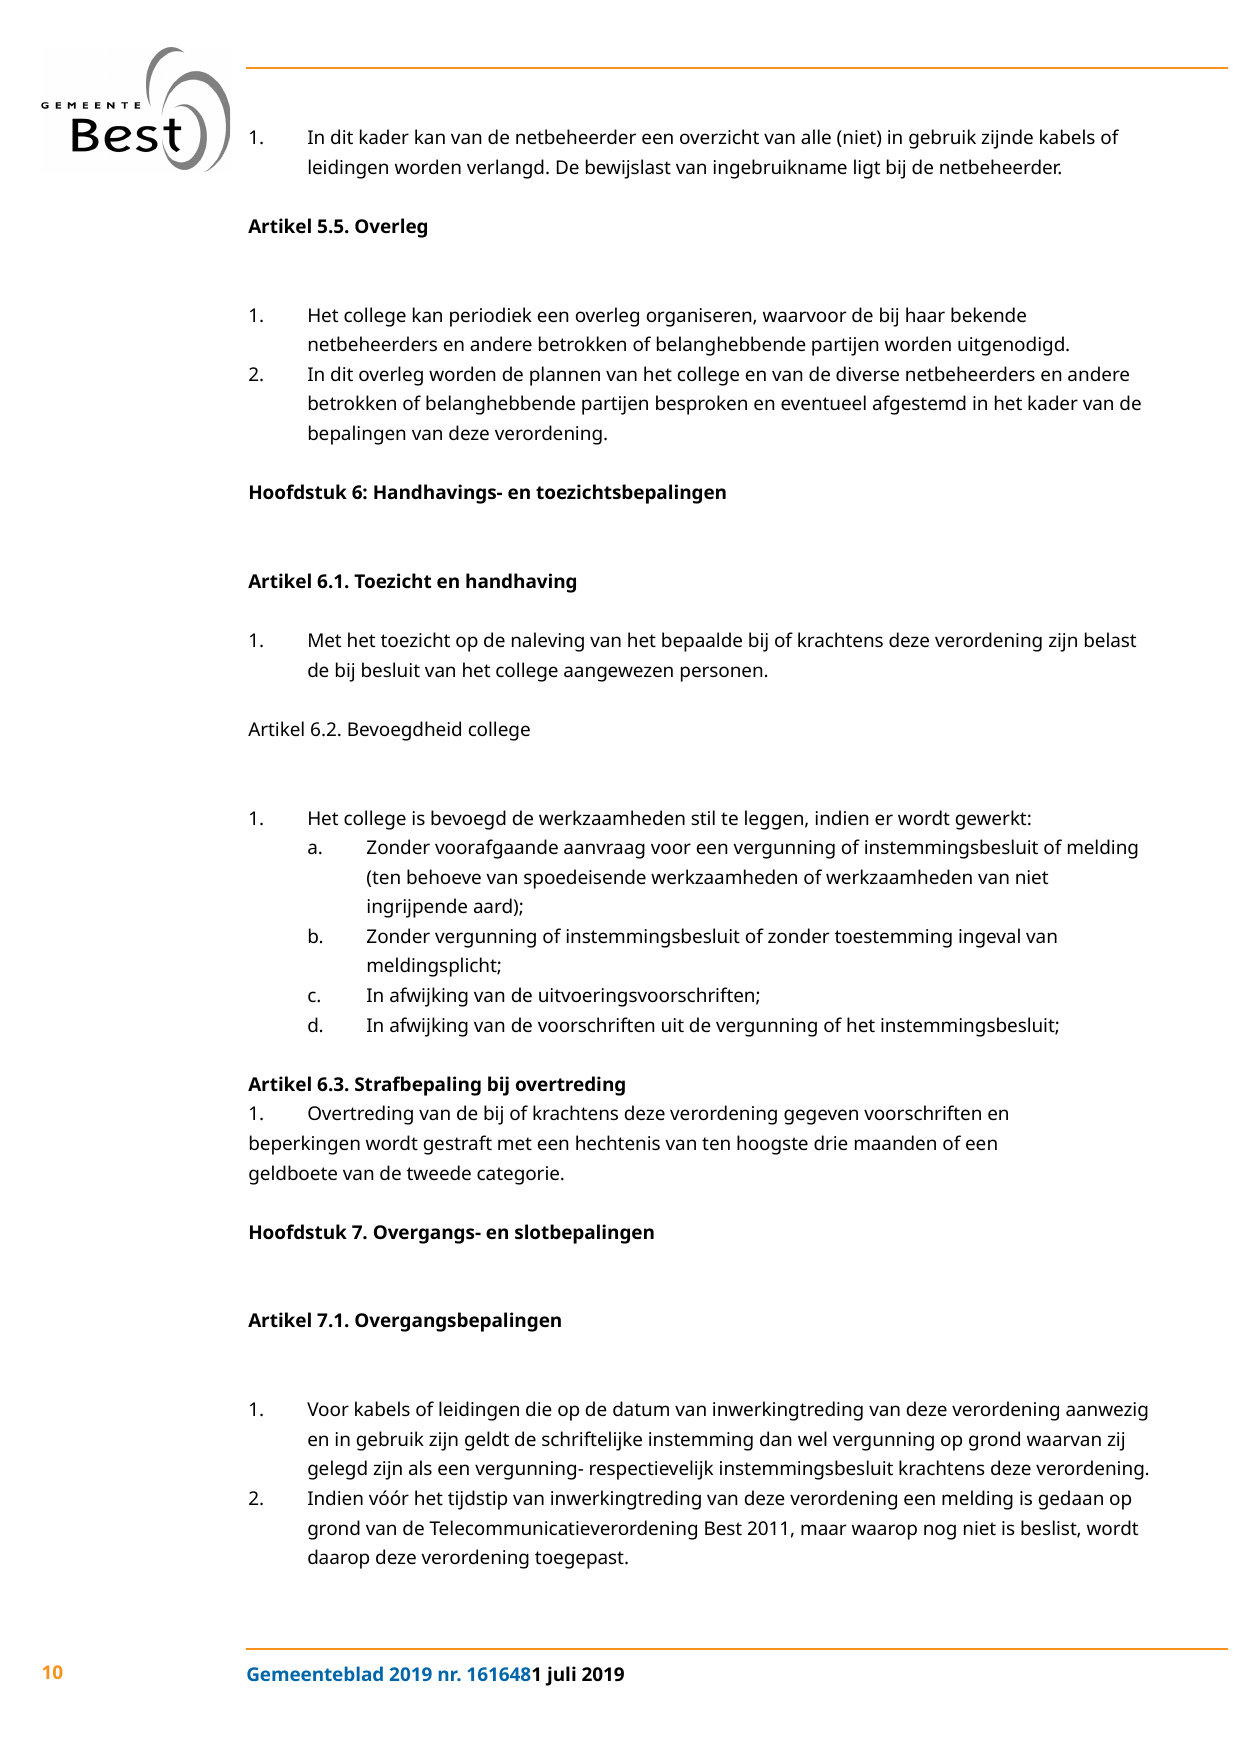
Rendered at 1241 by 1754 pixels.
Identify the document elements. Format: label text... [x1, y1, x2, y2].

text Artikel 6.3. Strafbepaling bij overtreding [248, 1071, 1152, 1097]
text Artikel 5.5. Overleg [248, 213, 1152, 239]
list In afwijking van de voorschriften uit de vergunning of het instemmingsbesluit; [307, 1012, 1152, 1038]
list In dit kader kan van de netbeheerder een overzicht van alle (niet) in gebruik zijnde kabels of leidingen worden verlangd. De bewijslast van ingebruikname ligt bij de netbeheerder. [248, 124, 1152, 180]
list Indien vóór het tijdstip van inwerkingtreding van deze verordening een melding is gedaan op grond van de Telecommunicatieverordening Best 2011, maar waarop nog niet is beslist, wordt daarop deze verordening toegepast. [248, 1485, 1152, 1570]
list Met het toezicht op de naleving van het bepaalde bij of krachtens deze verordening zijn belast de bij besluit van het college aangewezen personen. [248, 627, 1152, 683]
list Overtreding van de bij of krachtens deze verordening gegeven voorschriften en [248, 1101, 1152, 1126]
text geldboete van de tweede categorie. [248, 1160, 1152, 1186]
list Zonder vergunning of instemmingsbesluit of zonder toestemming ingeval van meldingsplicht; [307, 923, 1152, 978]
text Hoofdstuk 7. Overgangs- en slotbepalingen [248, 1219, 1152, 1245]
list Zonder voorafgaande aanvraag voor een vergunning of instemmingsbesluit of melding (ten behoeve van spoedeisende werkzaamheden of werkzaamheden van niet ingrijpende aard); [307, 834, 1152, 919]
text Artikel 7.1. Overgangsbepalingen [248, 1308, 1152, 1333]
list Het college kan periodiek een overleg organiseren, waarvoor de bij haar bekende netbeheerders en andere betrokken of belanghebbende partijen worden uitgenodigd. [248, 302, 1152, 357]
list Voor kabels of leidingen die op de datum van inwerkingtreding van deze verordening aanwezig en in gebruik zijn geldt de schriftelijke instemming dan wel vergunning op grond waarvan zij gelegd zijn als een vergunning- respectievelijk instemmingsbesluit krachtens deze verordening. [248, 1396, 1152, 1481]
text Artikel 6.2. Bevoegdheid college [248, 716, 1152, 742]
picture [41, 47, 231, 172]
text beperkingen wordt gestraft met een hechtenis van ten hoogste drie maanden of een [248, 1130, 1152, 1156]
list Het college is bevoegd de werkzaamheden stil te leggen, indien er wordt gewerkt: [248, 805, 1152, 831]
text Hoofdstuk 6: Handhavings- en toezichtsbepalingen [248, 479, 1152, 505]
list In afwijking van de uitvoeringsvoorschriften; [307, 982, 1152, 1008]
text Artikel 6.1. Toezicht en handhaving [248, 568, 1152, 594]
list In dit overleg worden de plannen van het college en van de diverse netbeheerders en andere betrokken of belanghebbende partijen besproken en eventueel afgestemd in het kader van de bepalingen van deze verordening. [248, 361, 1152, 446]
